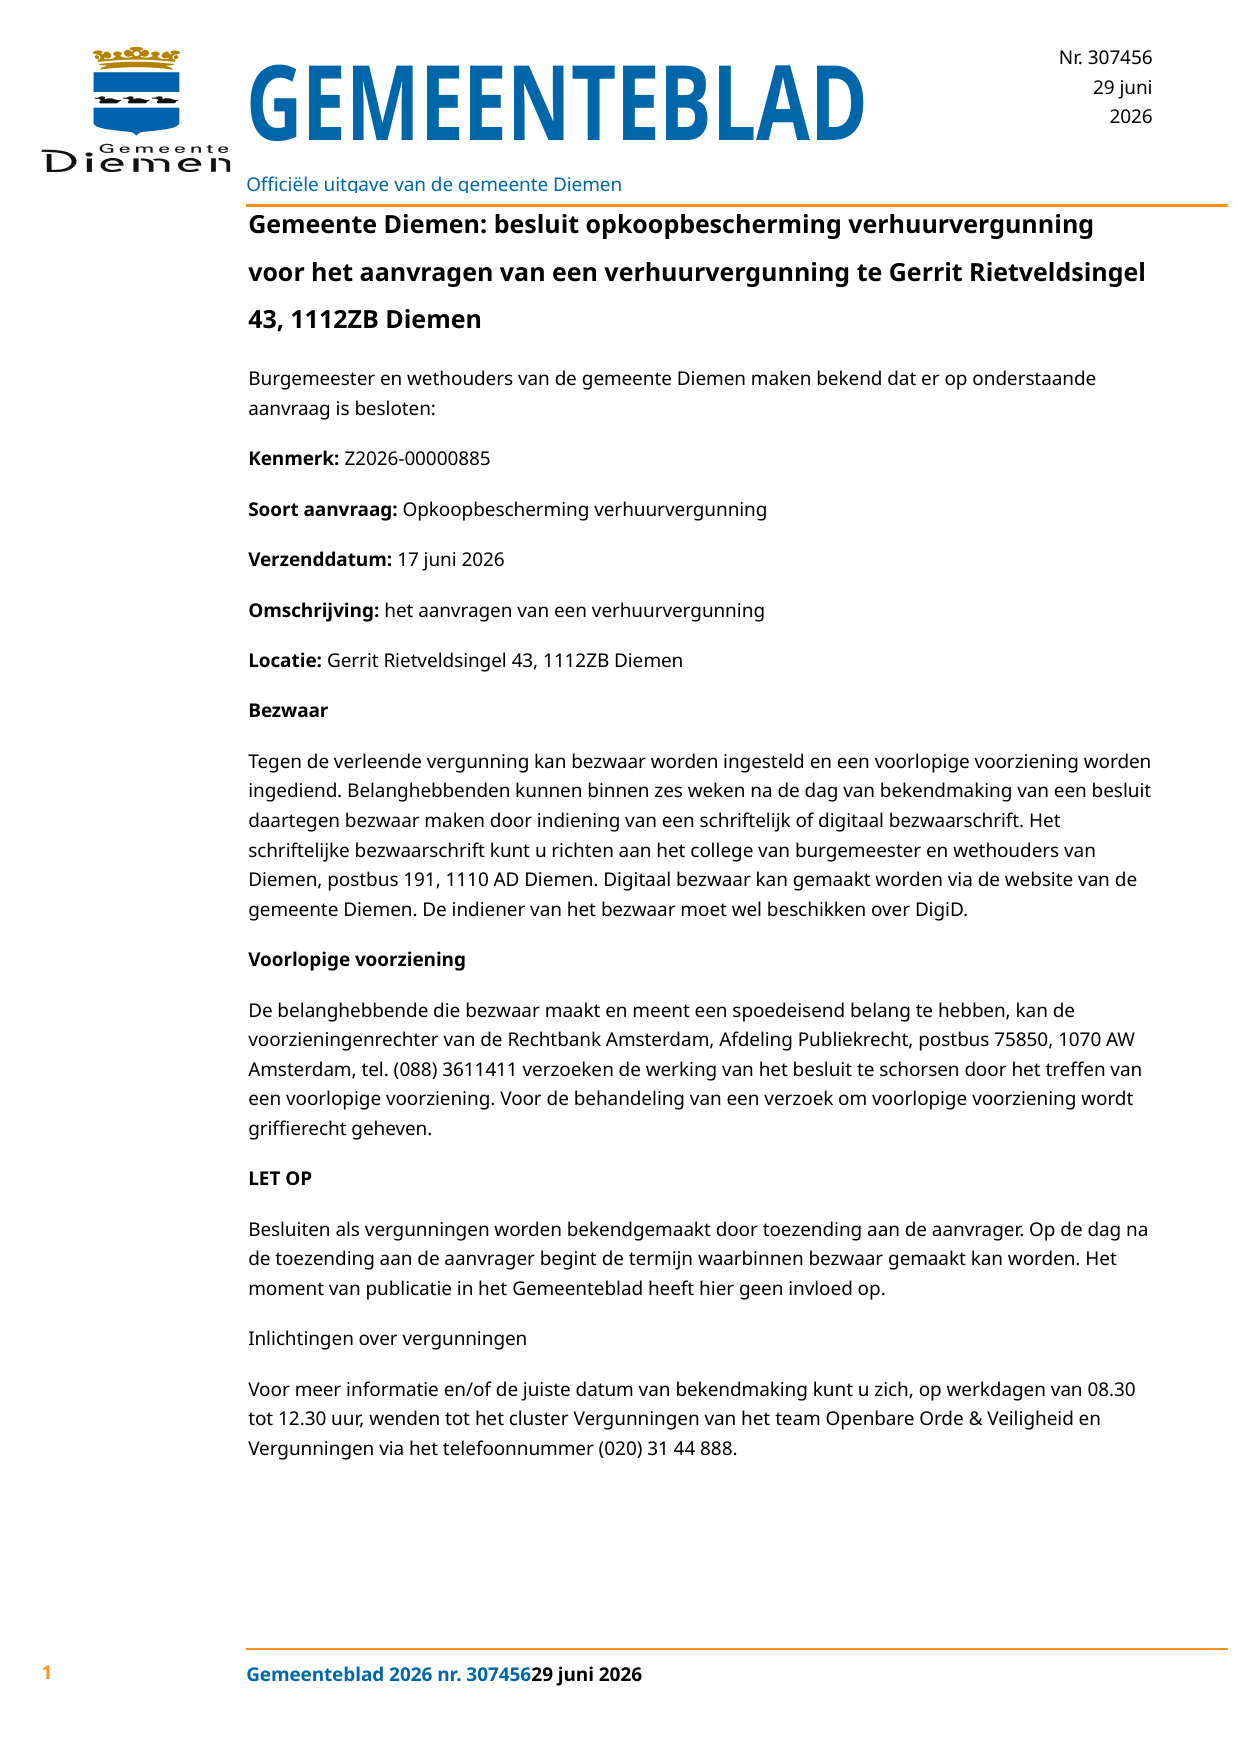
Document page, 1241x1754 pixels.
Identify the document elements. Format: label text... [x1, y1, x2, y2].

text Besluiten als vergunningen worden bekendgemaakt door toezending aan de aanvrager. Op de dag na de toezending aan de aanvrager begint de termijn waarbinnen bezwaar gemaakt kan worden. Het moment van publicatie in het Gemeenteblad heeft hier geen invloed op. [248, 1216, 1152, 1301]
picture [41, 47, 231, 172]
text Omschrijving: het aanvragen van een verhuurvergunning [248, 597, 1152, 622]
text Gemeente Diemen: besluit opkoopbescherming verhuurvergunning voor het aanvragen van een verhuurvergunning te Gerrit Rietveldsingel 43, 1112ZB Diemen [248, 207, 1152, 336]
text Verzenddatum: 17 juni 2026 [248, 546, 1152, 572]
text Voorlopige voorziening [248, 946, 1152, 972]
text Bezwaar [248, 698, 1152, 723]
text Voor meer informatie en/of de juiste datum van bekendmaking kunt u zich, op werkdagen van 08.30 tot 12.30 uur, wenden tot het cluster Vergunningen van het team Openbare Orde & Veiligheid en Vergunningen via het telefoonnummer (020) 31 44 888. [248, 1376, 1152, 1461]
text Inlichtingen over vergunningen [248, 1326, 1152, 1351]
text Kenmerk: Z2026-00000885 [248, 446, 1152, 471]
text Soort aanvraag: Opkoopbescherming verhuurvergunning [248, 496, 1152, 522]
text De belanghebbende die bezwaar maakt en meent een spoedeisend belang te hebben, kan de voorzieningenrechter van de Rechtbank Amsterdam, Afdeling Publiekrecht, postbus 75850, 1070 AW Amsterdam, tel. (088) 3611411 verzoeken de werking van het besluit te schorsen door het treffen van een voorlopige voorziening. Voor de behandeling van een verzoek om voorlopige voorziening wordt griffierecht geheven. [248, 997, 1152, 1141]
text Locatie: Gerrit Rietveldsingel 43, 1112ZB Diemen [248, 647, 1152, 673]
text Burgemeester en wethouders van de gemeente Diemen maken bekend dat er op onderstaande aanvraag is besloten: [248, 366, 1152, 421]
text LET OP [248, 1166, 1152, 1191]
text Tegen de verleende vergunning kan bezwaar worden ingesteld en een voorlopige voorziening worden ingediend. Belanghebbenden kunnen binnen zes weken na de dag van bekendmaking van een besluit daartegen bezwaar maken door indiening van een schriftelijk of digitaal bezwaarschrift. Het schriftelijke bezwaarschrift kunt u richten aan het college van burgemeester en wethouders van Diemen, postbus 191, 1110 AD Diemen. Digitaal bezwaar kan gemaakt worden via de website van de gemeente Diemen. De indiener van het bezwaar moet wel beschikken over DigiD. [248, 748, 1152, 922]
